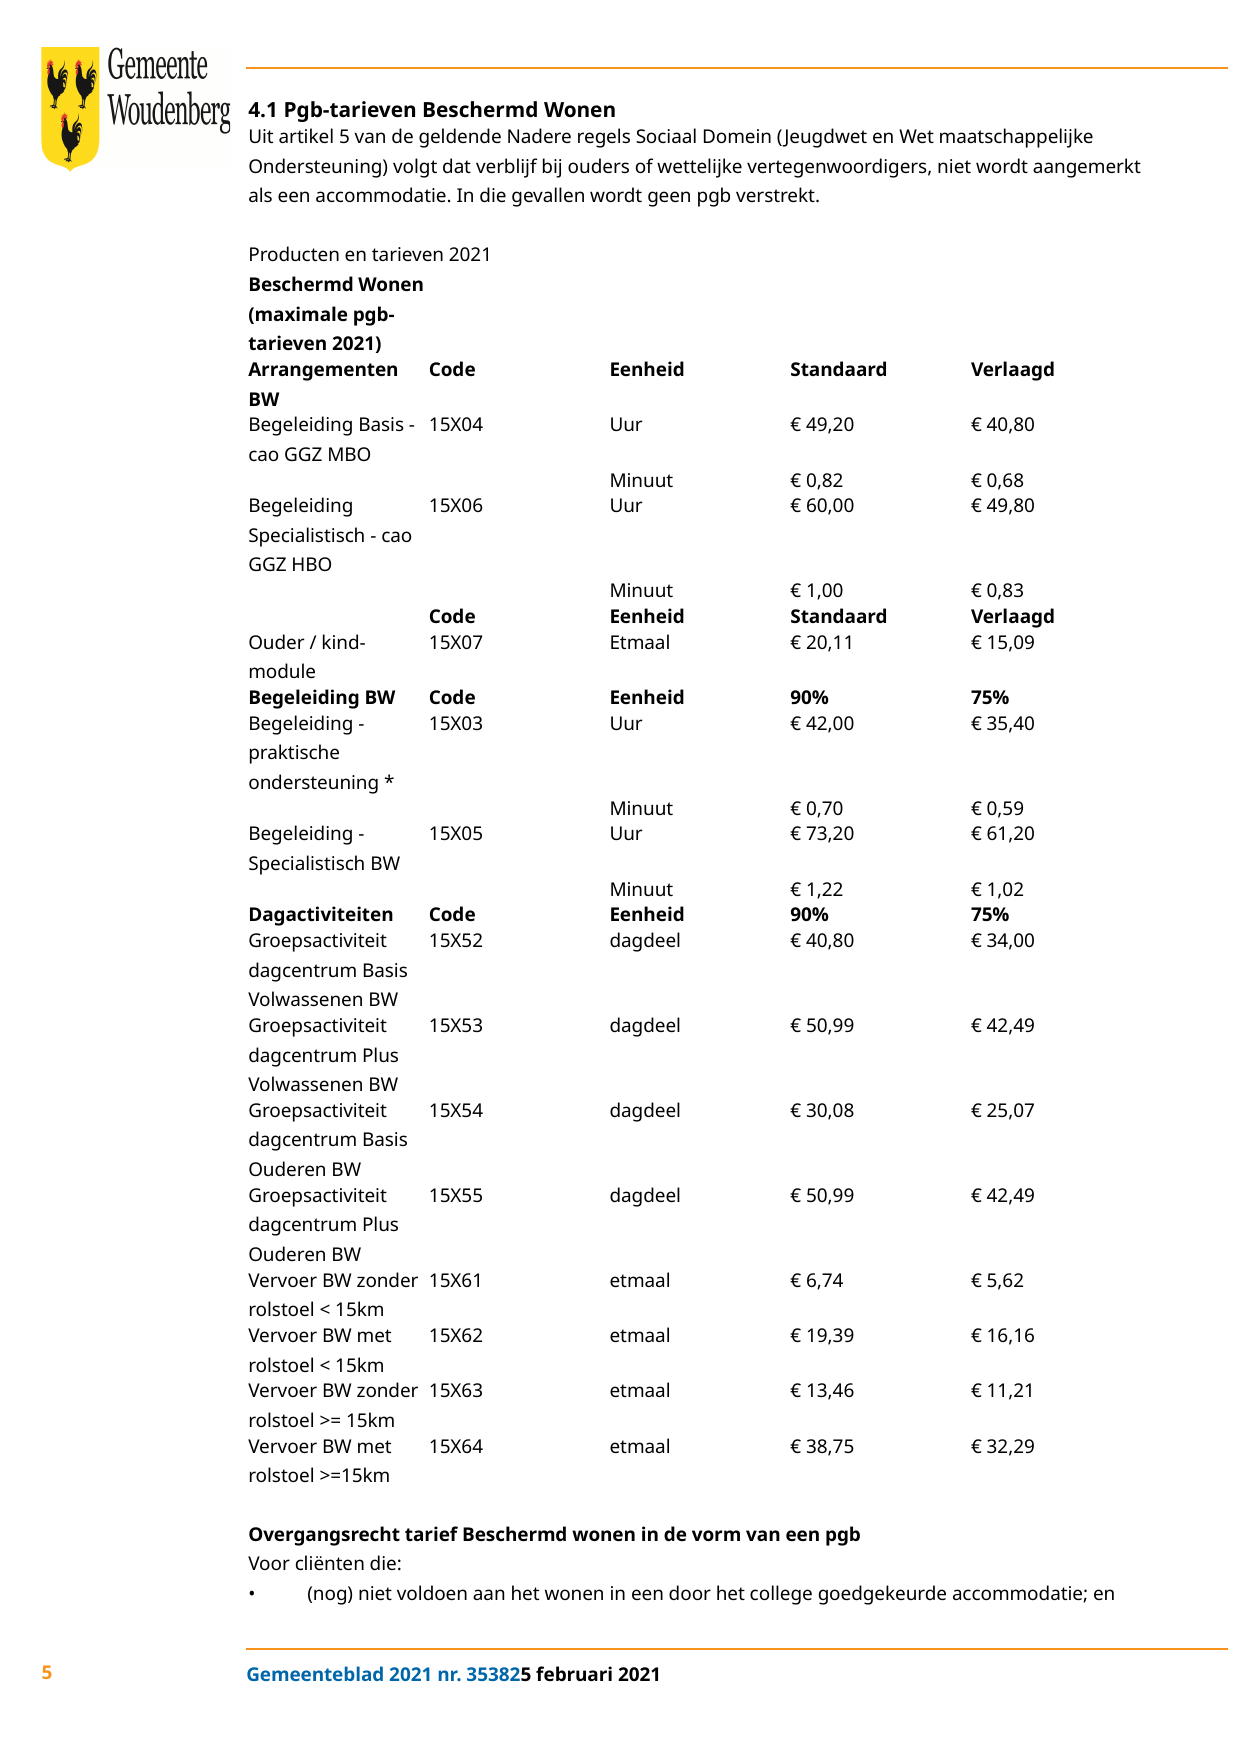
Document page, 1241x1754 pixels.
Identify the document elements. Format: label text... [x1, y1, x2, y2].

table_cell Arrangementen BW [248, 356, 429, 411]
table_cell € 50,99 [790, 1012, 971, 1097]
table_cell Minuut [609, 578, 790, 603]
table_cell Begeleiding BW [248, 684, 429, 710]
table_cell Eenheid [609, 603, 790, 629]
table_cell € 16,16 [971, 1322, 1152, 1377]
table_cell Ouder / kind-module [248, 629, 429, 684]
table_cell Code [429, 603, 609, 629]
table_cell etmaal [609, 1267, 790, 1322]
table_cell 15X63 [429, 1378, 609, 1433]
table_header [790, 271, 971, 356]
table_header [971, 271, 1152, 356]
table_cell € 19,39 [790, 1322, 971, 1377]
table_cell € 0,59 [971, 795, 1152, 821]
table_cell Begeleiding Specialistisch - cao GGZ HBO [248, 493, 429, 577]
table_cell € 30,08 [790, 1097, 971, 1182]
table_cell € 73,20 [790, 821, 971, 876]
table_cell etmaal [609, 1378, 790, 1433]
table_cell 15X52 [429, 927, 609, 1012]
table_cell € 42,49 [971, 1182, 1152, 1267]
text Uit artikel 5 van de geldende Nadere regels Sociaal Domein (Jeugdwet en Wet maatschappelijke Ondersteuning) volgt dat verblijf bij ouders of wettelijke vertegenwoordigers, niet wordt aangemerkt als een accommodatie. In die gevallen wordt geen pgb verstrekt. [248, 123, 1152, 208]
table_cell 90% [790, 902, 971, 927]
table_cell Uur [609, 821, 790, 876]
list (nog) niet voldoen aan het wonen in een door het college goedgekeurde accommodatie; en [248, 1580, 1152, 1606]
table_cell [248, 795, 429, 821]
table_cell € 0,82 [790, 467, 971, 492]
table_cell Eenheid [609, 684, 790, 710]
table_cell Begeleiding - Specialistisch BW [248, 821, 429, 876]
table_cell € 61,20 [971, 821, 1152, 876]
table_cell € 20,11 [790, 629, 971, 684]
table_cell Minuut [609, 795, 790, 821]
table_cell € 1,00 [790, 578, 971, 603]
table_cell € 32,29 [971, 1433, 1152, 1488]
table_header [429, 271, 609, 356]
table_cell € 13,46 [790, 1378, 971, 1433]
table_cell Verlaagd [971, 603, 1152, 629]
table_cell € 5,62 [971, 1267, 1152, 1322]
table_cell € 25,07 [971, 1097, 1152, 1182]
table_cell Eenheid [609, 356, 790, 411]
table_cell Groepsactiviteit dagcentrum Plus Ouderen BW [248, 1182, 429, 1267]
table_cell € 49,80 [971, 493, 1152, 577]
table_cell [248, 467, 429, 492]
table_cell dagdeel [609, 1097, 790, 1182]
table_cell Groepsactiviteit dagcentrum Plus Volwassenen BW [248, 1012, 429, 1097]
table_cell Verlaagd [971, 356, 1152, 411]
table_header Beschermd Wonen (maximale pgb-tarieven 2021) [248, 271, 429, 356]
table_cell Code [429, 902, 609, 927]
table_cell [429, 578, 609, 603]
table_cell 15X62 [429, 1322, 609, 1377]
table_cell Vervoer BW zonder rolstoel < 15km [248, 1267, 429, 1322]
table_cell 15X07 [429, 629, 609, 684]
table_cell 75% [971, 684, 1152, 710]
table_cell Eenheid [609, 902, 790, 927]
table_cell etmaal [609, 1433, 790, 1488]
table_cell [429, 467, 609, 492]
table_cell 75% [971, 902, 1152, 927]
picture [41, 47, 231, 172]
table_cell € 34,00 [971, 927, 1152, 1012]
table_cell dagdeel [609, 927, 790, 1012]
table_cell Vervoer BW met rolstoel >=15km [248, 1433, 429, 1488]
table_cell 15X04 [429, 411, 609, 467]
table_cell € 40,80 [971, 411, 1152, 467]
table_cell Groepsactiviteit dagcentrum Basis Volwassenen BW [248, 927, 429, 1012]
table_cell 15X55 [429, 1182, 609, 1267]
table_cell € 1,22 [790, 876, 971, 902]
text 4.1 Pgb-tarieven Beschermd Wonen [248, 95, 1152, 123]
table_cell Minuut [609, 467, 790, 492]
table_cell 15X03 [429, 710, 609, 795]
table_cell Vervoer BW zonder rolstoel >= 15km [248, 1378, 429, 1433]
table_cell 15X53 [429, 1012, 609, 1097]
table_cell [429, 795, 609, 821]
table_cell Minuut [609, 876, 790, 902]
text Producten en tarieven 2021 [248, 242, 1152, 267]
table_cell dagdeel [609, 1012, 790, 1097]
table_cell € 50,99 [790, 1182, 971, 1267]
table_cell € 42,00 [790, 710, 971, 795]
table_cell € 6,74 [790, 1267, 971, 1322]
table_cell € 15,09 [971, 629, 1152, 684]
table_cell Uur [609, 493, 790, 577]
table_cell € 0,70 [790, 795, 971, 821]
table_cell [248, 603, 429, 629]
table_cell Standaard [790, 356, 971, 411]
table_cell Begeleiding Basis - cao GGZ MBO [248, 411, 429, 467]
table_cell € 11,21 [971, 1378, 1152, 1433]
table_cell € 0,68 [971, 467, 1152, 492]
table_cell dagdeel [609, 1182, 790, 1267]
table_cell € 0,83 [971, 578, 1152, 603]
table_cell Vervoer BW met rolstoel < 15km [248, 1322, 429, 1377]
table_cell € 49,20 [790, 411, 971, 467]
table_cell 15X05 [429, 821, 609, 876]
table_cell Dagactiviteiten [248, 902, 429, 927]
table_cell 15X61 [429, 1267, 609, 1322]
table_cell 15X06 [429, 493, 609, 577]
table_cell etmaal [609, 1322, 790, 1377]
table_cell Standaard [790, 603, 971, 629]
table_cell [248, 578, 429, 603]
table_cell € 42,49 [971, 1012, 1152, 1097]
table_cell 90% [790, 684, 971, 710]
table_cell € 40,80 [790, 927, 971, 1012]
table_cell Groepsactiviteit dagcentrum Basis Ouderen BW [248, 1097, 429, 1182]
table_cell 15X64 [429, 1433, 609, 1488]
table_cell € 35,40 [971, 710, 1152, 795]
table_cell € 1,02 [971, 876, 1152, 902]
table_cell Code [429, 684, 609, 710]
table_cell Begeleiding - praktische ondersteuning * [248, 710, 429, 795]
table_cell 15X54 [429, 1097, 609, 1182]
text Voor cliënten die: [248, 1551, 1152, 1576]
table_cell [429, 876, 609, 902]
table_cell Code [429, 356, 609, 411]
text Overgangsrecht tarief Beschermd wonen in de vorm van een pgb [248, 1521, 1152, 1547]
table_cell Etmaal [609, 629, 790, 684]
table_header [609, 271, 790, 356]
table_cell € 60,00 [790, 493, 971, 577]
table_cell Uur [609, 411, 790, 467]
table_cell [248, 876, 429, 902]
table_cell Uur [609, 710, 790, 795]
table_cell € 38,75 [790, 1433, 971, 1488]
